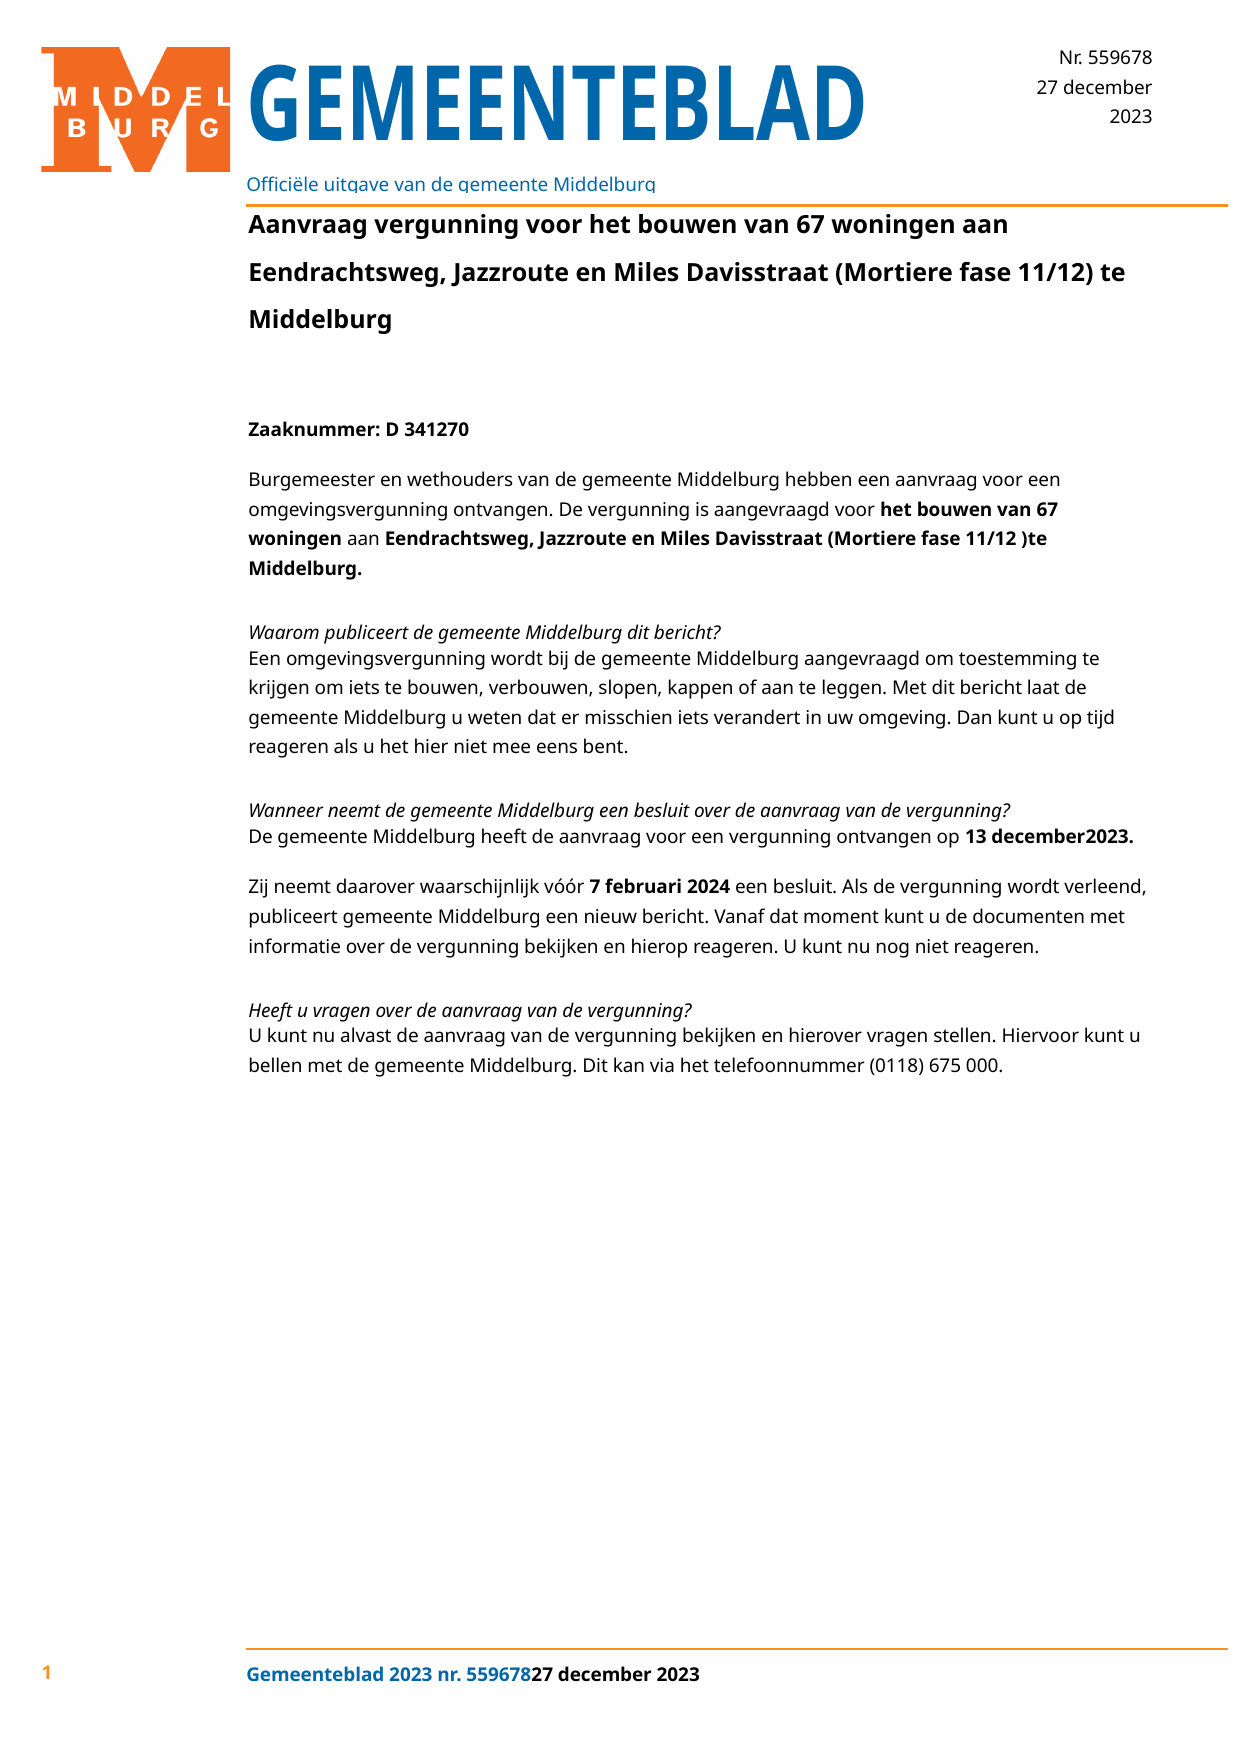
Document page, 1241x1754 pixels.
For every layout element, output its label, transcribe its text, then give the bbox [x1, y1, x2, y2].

text Heeft u vragen over de aanvraag van de vergunning? [248, 997, 1152, 1022]
picture [41, 47, 231, 172]
text Aanvraag vergunning voor het bouwen van 67 woningen aan Eendrachtsweg, Jazzroute en Miles Davisstraat (Mortiere fase 11/12) te Middelburg [248, 207, 1152, 336]
text De gemeente Middelburg heeft de aanvraag voor een vergunning ontvangen op 13 december2023. [248, 823, 1152, 849]
text Burgemeester en wethouders van de gemeente Middelburg hebben een aanvraag voor een omgevingsvergunning ontvangen. De vergunning is aangevraagd voor het bouwen van 67 woningen aan Eendrachtsweg, Jazzroute en Miles Davisstraat (Mortiere fase 11/12 )te Middelburg. [248, 466, 1152, 581]
text Waarom publiceert de gemeente Middelburg dit bericht? [248, 619, 1152, 645]
text Zaaknummer: D 341270 [248, 416, 1152, 442]
text Wanneer neemt de gemeente Middelburg een besluit over de aanvraag van de vergunning? [248, 797, 1152, 823]
text U kunt nu alvast de aanvraag van de vergunning bekijken en hierover vragen stellen. Hiervoor kunt u bellen met de gemeente Middelburg. Dit kan via het telefoonnummer (0118) 675 000. [248, 1022, 1152, 1078]
text Zij neemt daarover waarschijnlijk vóór 7 februari 2024 een besluit. Als de vergunning wordt verleend, publiceert gemeente Middelburg een nieuw bericht. Vanaf dat moment kunt u de documenten met informatie over de vergunning bekijken en hierop reageren. U kunt nu nog niet reageren. [248, 874, 1152, 958]
text Een omgevingsvergunning wordt bij de gemeente Middelburg aangevraagd om toestemming te krijgen om iets te bouwen, verbouwen, slopen, kappen of aan te leggen. Met dit bericht laat de gemeente Middelburg u weten dat er misschien iets verandert in uw omgeving. Dan kunt u op tijd reageren als u het hier niet mee eens bent. [248, 645, 1152, 759]
